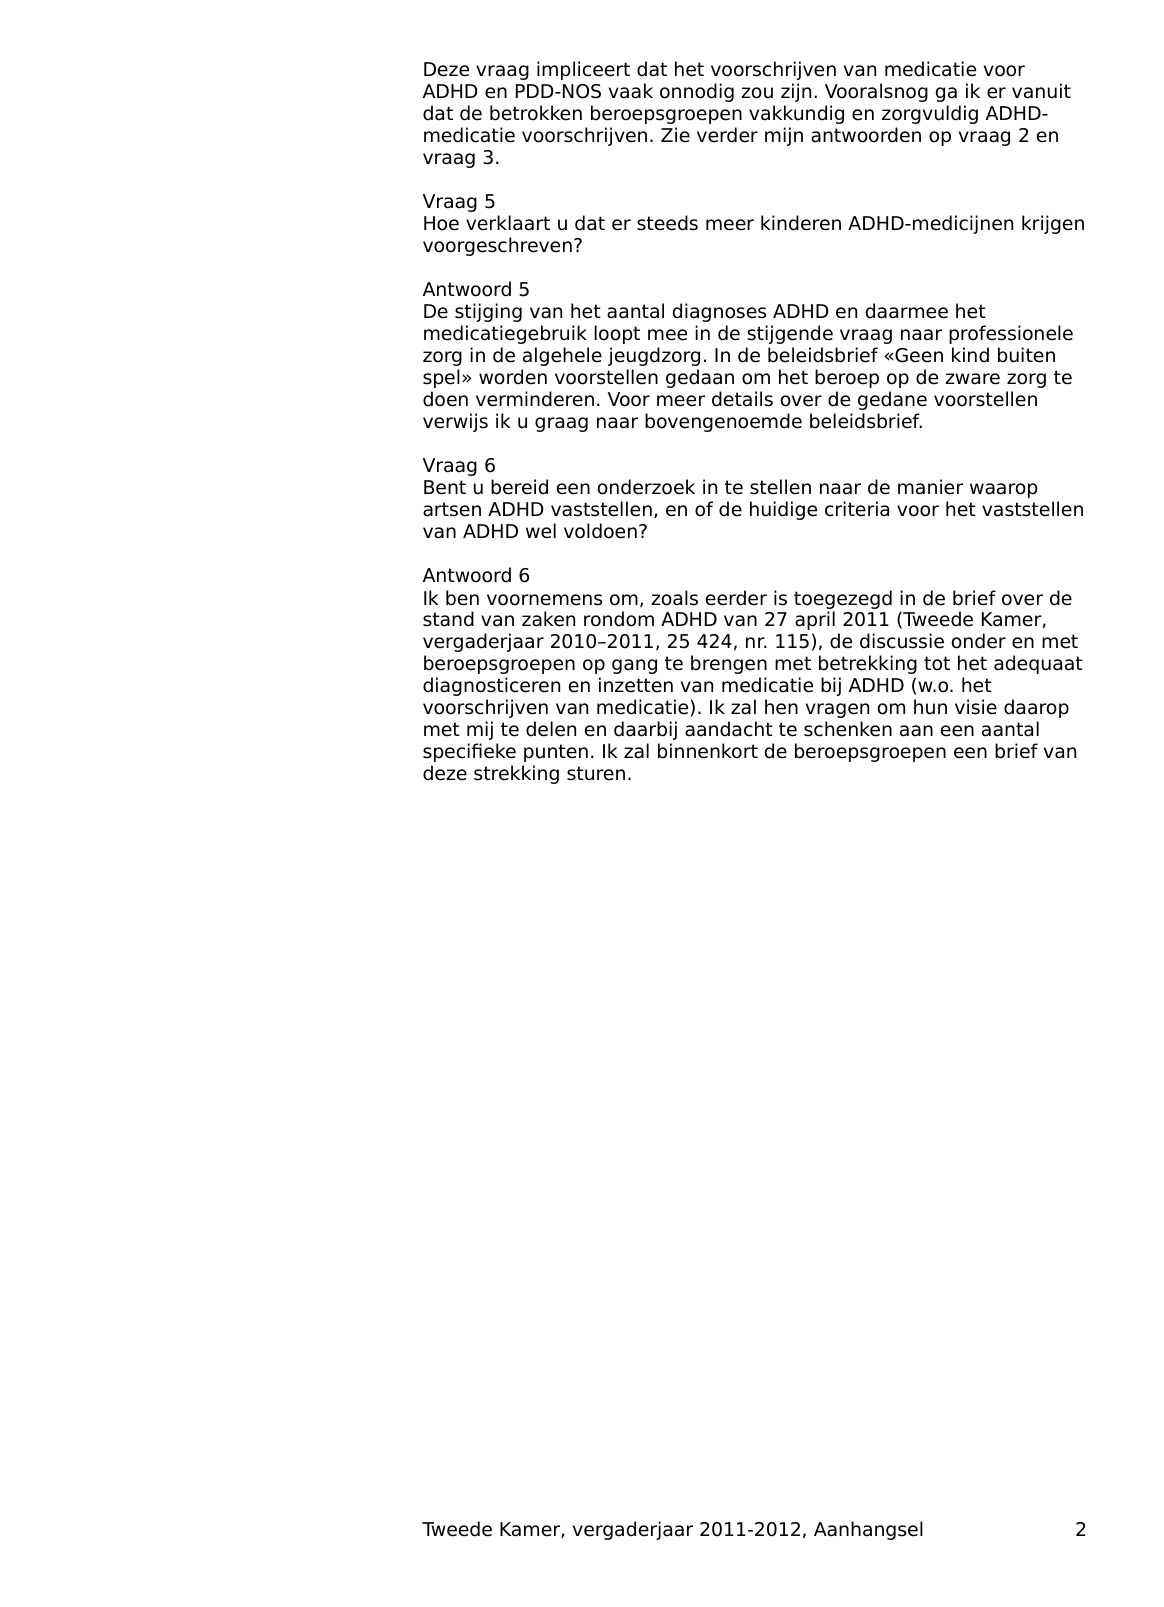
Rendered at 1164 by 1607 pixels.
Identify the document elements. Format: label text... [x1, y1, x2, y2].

text Vraag 6 [422, 455, 1087, 477]
text Vraag 5 [422, 191, 1087, 213]
text De stijging van het aantal diagnoses ADHD en daarmee het medicatiegebruik loopt mee in de stijgende vraag naar professionele zorg in de algehele jeugdzorg. In de beleidsbrief «Geen kind buiten spel» worden voorstellen gedaan om het beroep op de zware zorg te doen verminderen. Voor meer details over de gedane voorstellen verwijs ik u graag naar bovengenoemde beleidsbrief. [422, 301, 1087, 433]
text Deze vraag impliceert dat het voorschrijven van medicatie voor ADHD en PDD-NOS vaak onnodig zou zijn. Vooralsnog ga ik er vanuit dat de betrokken beroepsgroepen vakkundig en zorgvuldig ADHD-medicatie voorschrijven. Zie verder mijn antwoorden op vraag 2 en vraag 3. [422, 59, 1087, 169]
text Bent u bereid een onderzoek in te stellen naar de manier waarop artsen ADHD vaststellen, en of de huidige criteria voor het vaststellen van ADHD wel voldoen? [422, 477, 1087, 543]
text Antwoord 6 [422, 565, 1087, 587]
text Ik ben voornemens om, zoals eerder is toegezegd in de brief over de stand van zaken rondom ADHD van 27 april 2011 (Tweede Kamer, vergaderjaar 2010–2011, 25 424, nr. 115), de discussie onder en met beroepsgroepen op gang te brengen met betrekking tot het adequaat diagnosticeren en inzetten van medicatie bij ADHD (w.o. het voorschrijven van medicatie). Ik zal hen vragen om hun visie daarop met mij te delen en daarbij aandacht te schenken aan een aantal specifieke punten. Ik zal binnenkort de beroepsgroepen een brief van deze strekking sturen. [422, 587, 1087, 785]
text Antwoord 5 [422, 279, 1087, 301]
text Hoe verklaart u dat er steeds meer kinderen ADHD-medicijnen krijgen voorgeschreven? [422, 213, 1087, 257]
